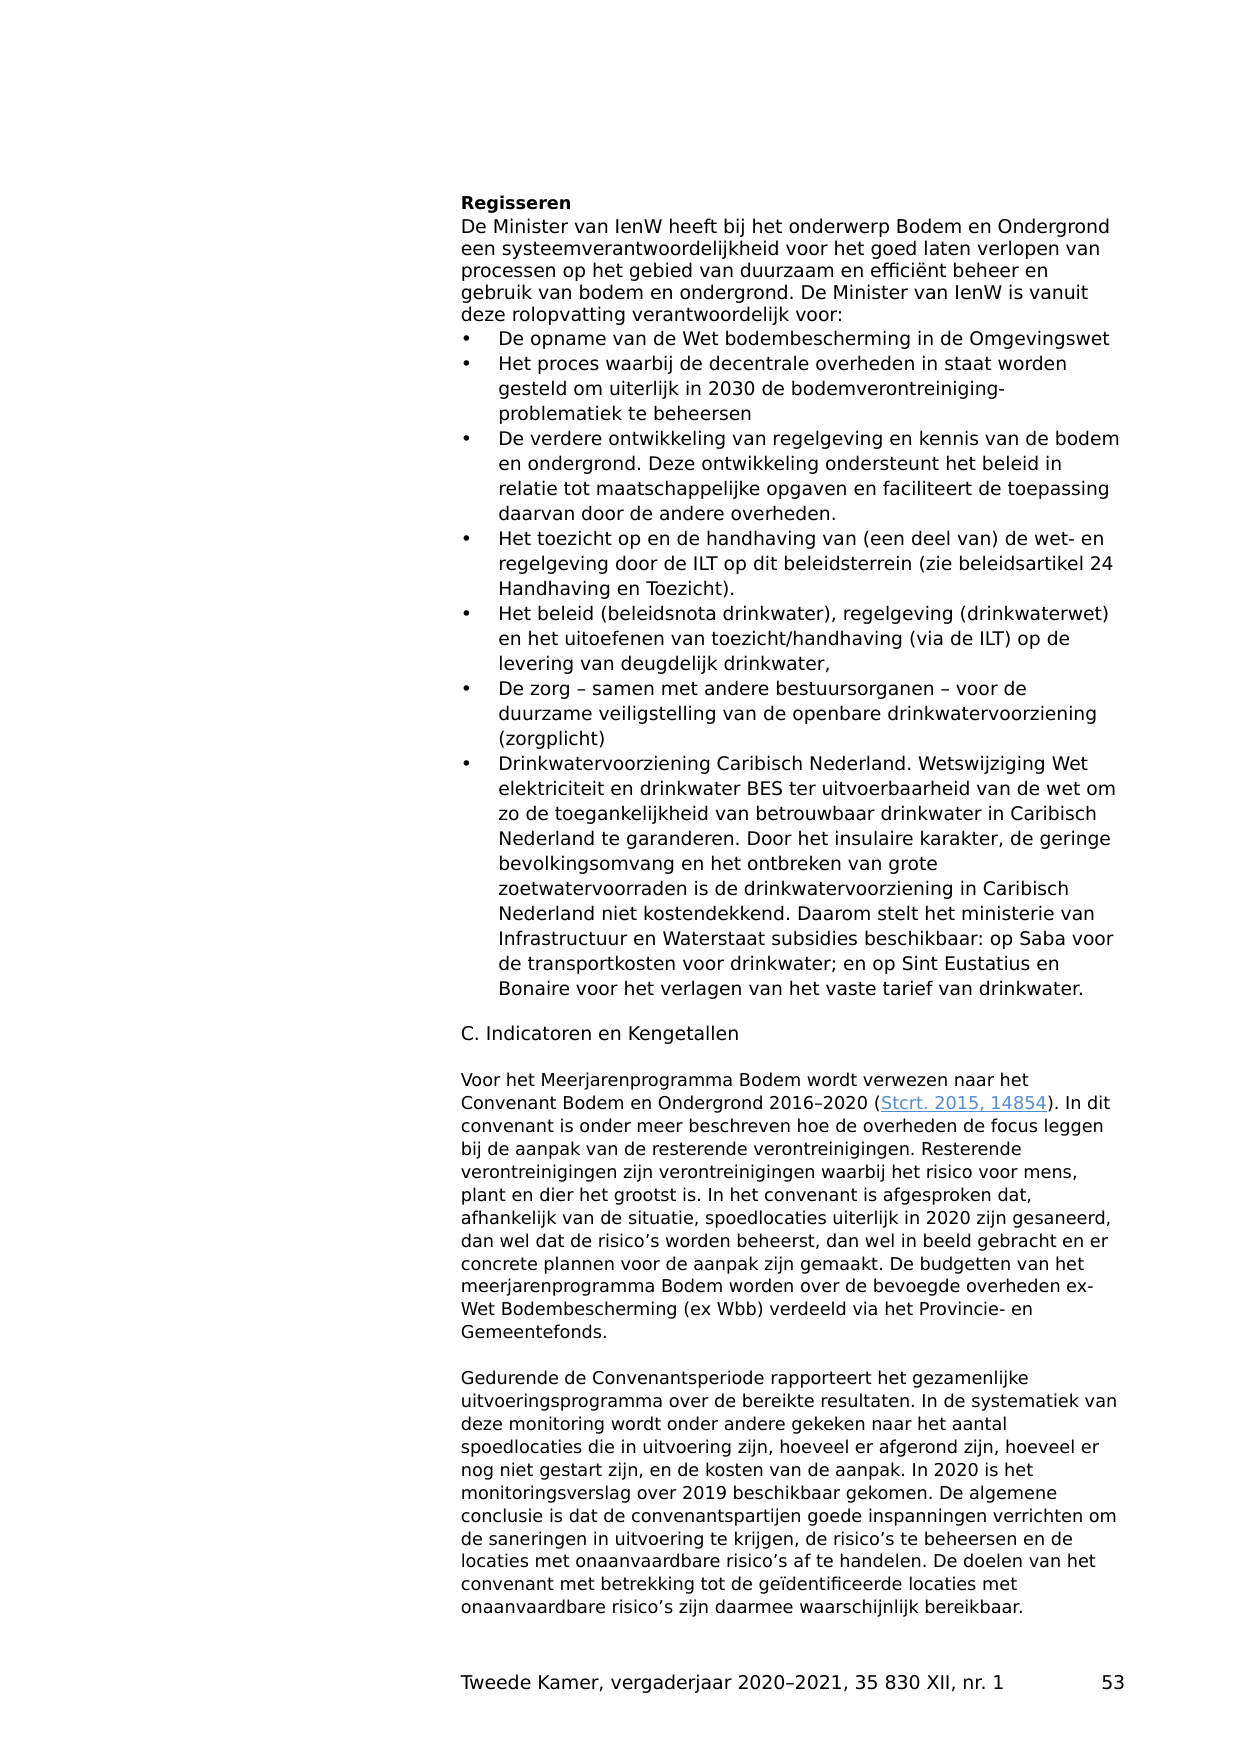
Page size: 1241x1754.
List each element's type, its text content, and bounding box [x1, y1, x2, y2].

list De zorg – samen met andere bestuursorganen – voor de duurzame veiligstelling van de openbare drinkwatervoorziening (zorgplicht) [461, 676, 1125, 751]
text Regisseren [461, 191, 1125, 214]
list Het toezicht op en de handhaving van (een deel van) de wet- en regelgeving door de ILT op dit beleidsterrein (zie beleidsartikel 24 Handhaving en Toezicht). [461, 526, 1125, 601]
list Het proces waarbij de decentrale overheden in staat worden gesteld om uiterlijk in 2030 de bodemverontreiniging-problematiek te beheersen [461, 351, 1125, 426]
title C. Indicatoren en Kengetallen [461, 1023, 1125, 1044]
list Drinkwatervoorziening Caribisch Nederland. Wetswijziging Wet elektriciteit en drinkwater BES ter uitvoerbaarheid van de wet om zo de toegankelijkheid van betrouwbaar drinkwater in Caribisch Nederland te garanderen. Door het insulaire karakter, de geringe bevolkingsomvang en het ontbreken van grote zoetwatervoorraden is de drinkwatervoorziening in Caribisch Nederland niet kostendekkend. Daarom stelt het ministerie van Infrastructuur en Waterstaat subsidies beschikbaar: op Saba voor de transportkosten voor drinkwater; en op Sint Eustatius en Bonaire voor het verlagen van het vaste tarief van drinkwater. [461, 751, 1125, 1001]
list De verdere ontwikkeling van regelgeving en kennis van de bodem en ondergrond. Deze ontwikkeling ondersteunt het beleid in relatie tot maatschappelijke opgaven en faciliteert de toepassing daarvan door de andere overheden. [461, 426, 1125, 526]
list De opname van de Wet bodembescherming in de Omgevingswet [461, 326, 1125, 351]
text Gedurende de Convenantsperiode rapporteert het gezamenlijke uitvoeringsprogramma over de bereikte resultaten. In de systematiek van deze monitoring wordt onder andere gekeken naar het aantal spoedlocaties die in uitvoering zijn, hoeveel er afgerond zijn, hoeveel er nog niet gestart zijn, en de kosten van de aanpak. In 2020 is het monitoringsverslag over 2019 beschikbaar gekomen. De algemene conclusie is dat de convenantspartijen goede inspanningen verrichten om de saneringen in uitvoering te krijgen, de risico’s te beheersen en de locaties met onaanvaardbare risico’s af te handelen. De doelen van het convenant met betrekking tot de geïdentificeerde locaties met onaanvaardbare risico’s zijn daarmee waarschijnlijk bereikbaar. [461, 1366, 1125, 1618]
text De Minister van IenW heeft bij het onderwerp Bodem en Ondergrond een systeemverantwoordelijkheid voor het goed laten verlopen van processen op het gebied van duurzaam en efficiënt beheer en gebruik van bodem en ondergrond. De Minister van IenW is vanuit deze rolopvatting verantwoordelijk voor: [461, 216, 1125, 326]
list Het beleid (beleidsnota drinkwater), regelgeving (drinkwaterwet) en het uitoefenen van toezicht/handhaving (via de ILT) op de levering van deugdelijk drinkwater, [461, 601, 1125, 676]
text Voor het Meerjarenprogramma Bodem wordt verwezen naar het Convenant Bodem en Ondergrond 2016–2020 (Stcrt. 2015, 14854). In dit convenant is onder meer beschreven hoe de overheden de focus leggen bij de aanpak van de resterende verontreinigingen. Resterende verontreinigingen zijn verontreinigingen waarbij het risico voor mens, plant en dier het grootst is. In het convenant is afgesproken dat, afhankelijk van de situatie, spoedlocaties uiterlijk in 2020 zijn gesaneerd, dan wel dat de risico’s worden beheerst, dan wel in beeld gebracht en er concrete plannen voor de aanpak zijn gemaakt. De budgetten van het meerjarenprogramma Bodem worden over de bevoegde overheden ex-Wet Bodembescherming (ex Wbb) verdeeld via het Provincie- en Gemeentefonds. [461, 1068, 1125, 1343]
